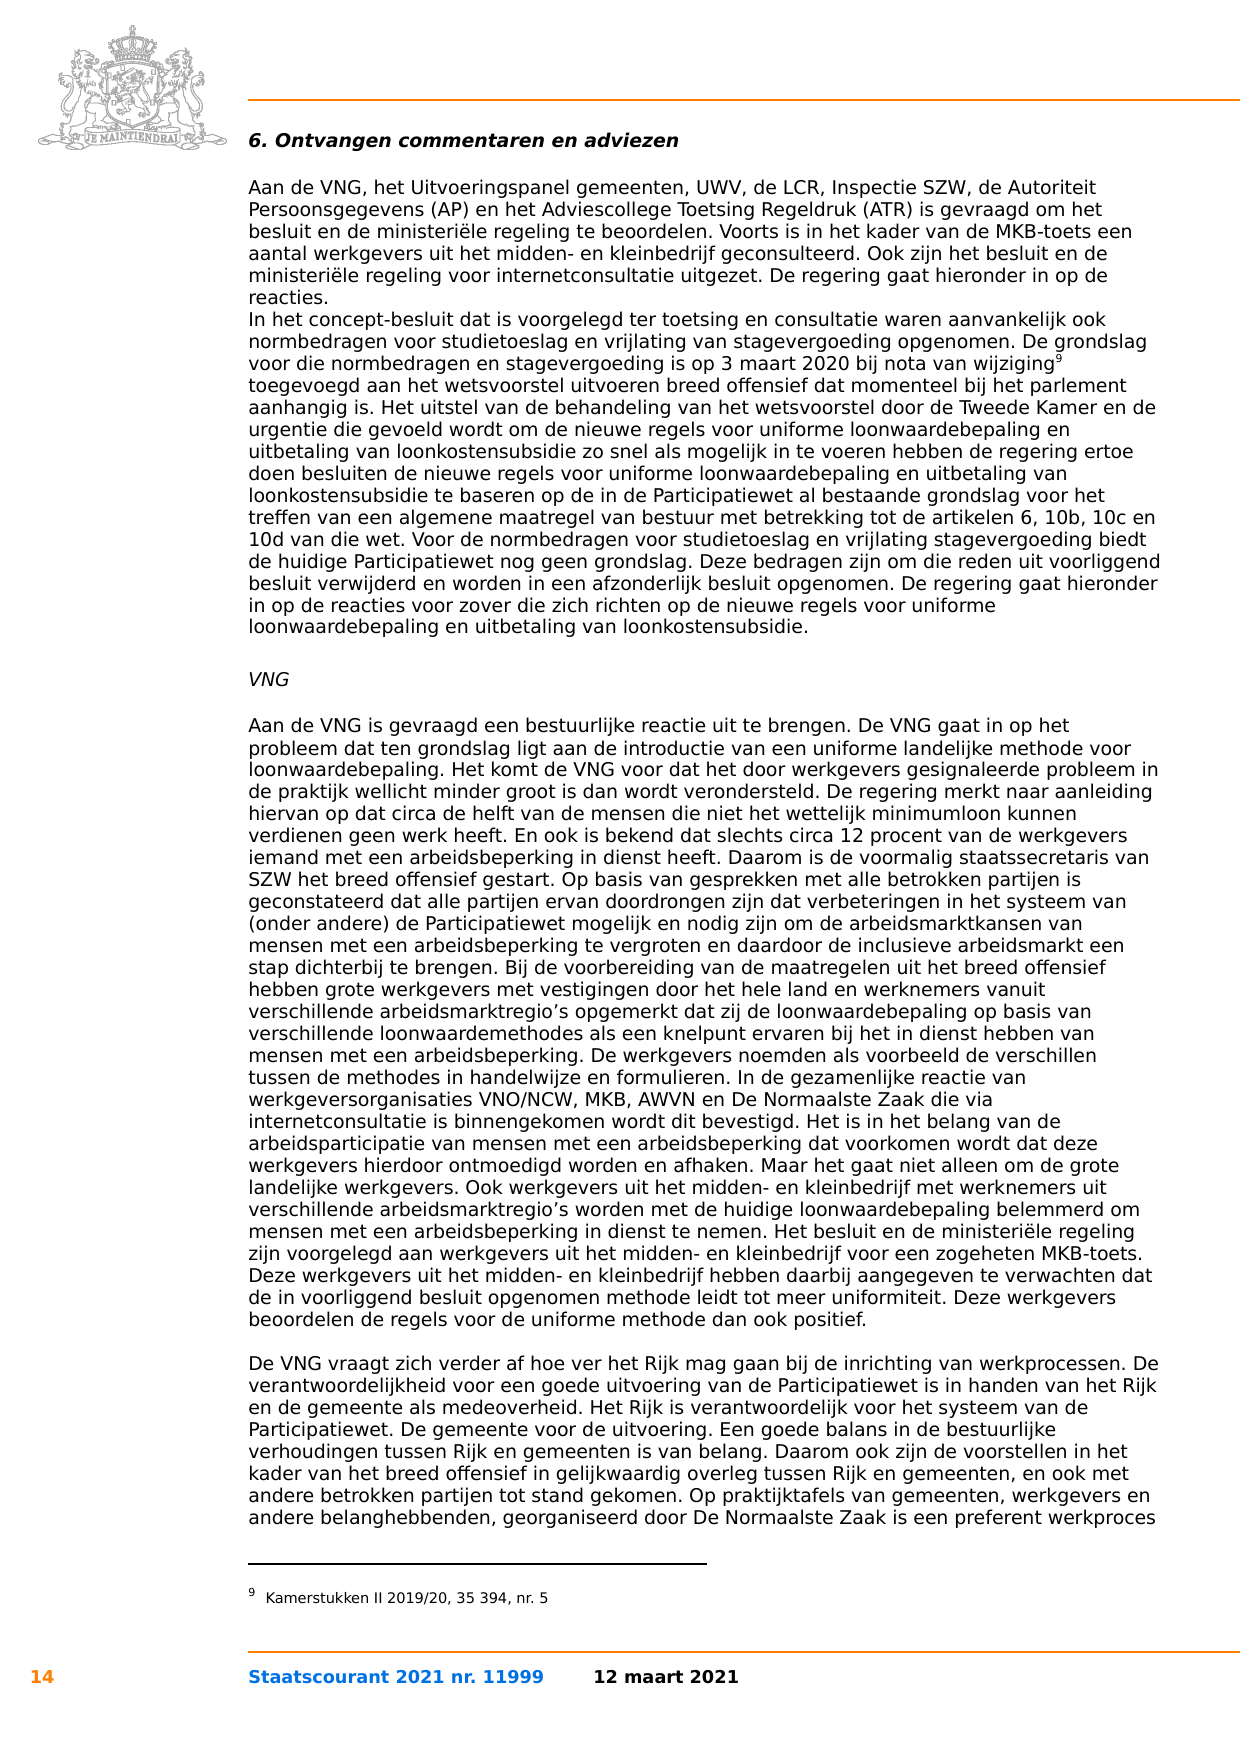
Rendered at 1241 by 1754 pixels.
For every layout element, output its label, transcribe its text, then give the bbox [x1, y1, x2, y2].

subtitle 6. Ontvangen commentaren en adviezen [248, 130, 1163, 152]
text Aan de VNG, het Uitvoeringspanel gemeenten, UWV, de LCR, Inspectie SZW, de Autoriteit Persoonsgegevens (AP) en het Adviescollege Toetsing Regeldruk (ATR) is gevraagd om het besluit en de ministeriële regeling te beoordelen. Voorts is in het kader van de MKB-toets een aantal werkgevers uit het midden- en kleinbedrijf geconsulteerd. Ook zijn het besluit en de ministeriële regeling voor internetconsultatie uitgezet. De regering gaat hieronder in op de reacties. [248, 177, 1163, 309]
text Aan de VNG is gevraagd een bestuurlijke reactie uit te brengen. De VNG gaat in op het probleem dat ten grondslag ligt aan de introductie van een uniforme landelijke methode voor loonwaardebepaling. Het komt de VNG voor dat het door werkgevers gesignaleerde probleem in de praktijk wellicht minder groot is dan wordt verondersteld. De regering merkt naar aanleiding hiervan op dat circa de helft van de mensen die niet het wettelijk minimumloon kunnen verdienen geen werk heeft. En ook is bekend dat slechts circa 12 procent van de werkgevers iemand met een arbeidsbeperking in dienst heeft. Daarom is de voormalig staatssecretaris van SZW het breed offensief gestart. Op basis van gesprekken met alle betrokken partijen is geconstateerd dat alle partijen ervan doordrongen zijn dat verbeteringen in het systeem van (onder andere) de Participatiewet mogelijk en nodig zijn om de arbeidsmarktkansen van mensen met een arbeidsbeperking te vergroten en daardoor de inclusieve arbeidsmarkt een stap dichterbij te brengen. Bij de voorbereiding van de maatregelen uit het breed offensief hebben grote werkgevers met vestigingen door het hele land en werknemers vanuit verschillende arbeidsmarktregio’s opgemerkt dat zij de loonwaardebepaling op basis van verschillende loonwaardemethodes als een knelpunt ervaren bij het in dienst hebben van mensen met een arbeidsbeperking. De werkgevers noemden als voorbeeld de verschillen tussen de methodes in handelwijze en formulieren. In de gezamenlijke reactie van werkgeversorganisaties VNO/NCW, MKB, AWVN en De Normaalste Zaak die via internetconsultatie is binnengekomen wordt dit bevestigd. Het is in het belang van de arbeidsparticipatie van mensen met een arbeidsbeperking dat voorkomen wordt dat deze werkgevers hierdoor ontmoedigd worden en afhaken. Maar het gaat niet alleen om de grote landelijke werkgevers. Ook werkgevers uit het midden- en kleinbedrijf met werknemers uit verschillende arbeidsmarktregio’s worden met de huidige loonwaardebepaling belemmerd om mensen met een arbeidsbeperking in dienst te nemen. Het besluit en de ministeriële regeling zijn voorgelegd aan werkgevers uit het midden- en kleinbedrijf voor een zogeheten MKB-toets. Deze werkgevers uit het midden- en kleinbedrijf hebben daarbij aangegeven te verwachten dat de in voorliggend besluit opgenomen methode leidt tot meer uniformiteit. Deze werkgevers beoordelen de regels voor de uniforme methode dan ook positief. [248, 715, 1163, 1331]
text Kamerstukken II 2019/20, 35 394, nr. 5 [248, 1586, 1163, 1608]
picture [38, 25, 227, 150]
text De VNG vraagt zich verder af hoe ver het Rijk mag gaan bij de inrichting van werkprocessen. De verantwoordelijkheid voor een goede uitvoering van de Participatiewet is in handen van het Rijk en de gemeente als medeoverheid. Het Rijk is verantwoordelijk voor het systeem van de Participatiewet. De gemeente voor de uitvoering. Een goede balans in de bestuurlijke verhoudingen tussen Rijk en gemeenten is van belang. Daarom ook zijn de voorstellen in het kader van het breed offensief in gelijkwaardig overleg tussen Rijk en gemeenten, en ook met andere betrokken partijen tot stand gekomen. Op praktijktafels van gemeenten, werkgevers en andere belanghebbenden, georganiseerd door De Normaalste Zaak is een preferent werkproces [248, 1353, 1163, 1528]
subtitle VNG [248, 668, 1163, 690]
text In het concept-besluit dat is voorgelegd ter toetsing en consultatie waren aanvankelijk ook normbedragen voor studietoeslag en vrijlating van stagevergoeding opgenomen. De grondslag voor die normbedragen en stagevergoeding is op 3 maart 2020 bij nota van wijziging toegevoegd aan het wetsvoorstel uitvoeren breed offensief dat momenteel bij het parlement aanhangig is. Het uitstel van de behandeling van het wetsvoorstel door de Tweede Kamer en de urgentie die gevoeld wordt om de nieuwe regels voor uniforme loonwaardebepaling en uitbetaling van loonkostensubsidie zo snel als mogelijk in te voeren hebben de regering ertoe doen besluiten de nieuwe regels voor uniforme loonwaardebepaling en uitbetaling van loonkostensubsidie te baseren op de in de Participatiewet al bestaande grondslag voor het treffen van een algemene maatregel van bestuur met betrekking tot de artikelen 6, 10b, 10c en 10d van die wet. Voor de normbedragen voor studietoeslag en vrijlating stagevergoeding biedt de huidige Participatiewet nog geen grondslag. Deze bedragen zijn om die reden uit voorliggend besluit verwijderd en worden in een afzonderlijk besluit opgenomen. De regering gaat hieronder in op de reacties voor zover die zich richten op de nieuwe regels voor uniforme loonwaardebepaling en uitbetaling van loonkostensubsidie. [248, 309, 1163, 638]
